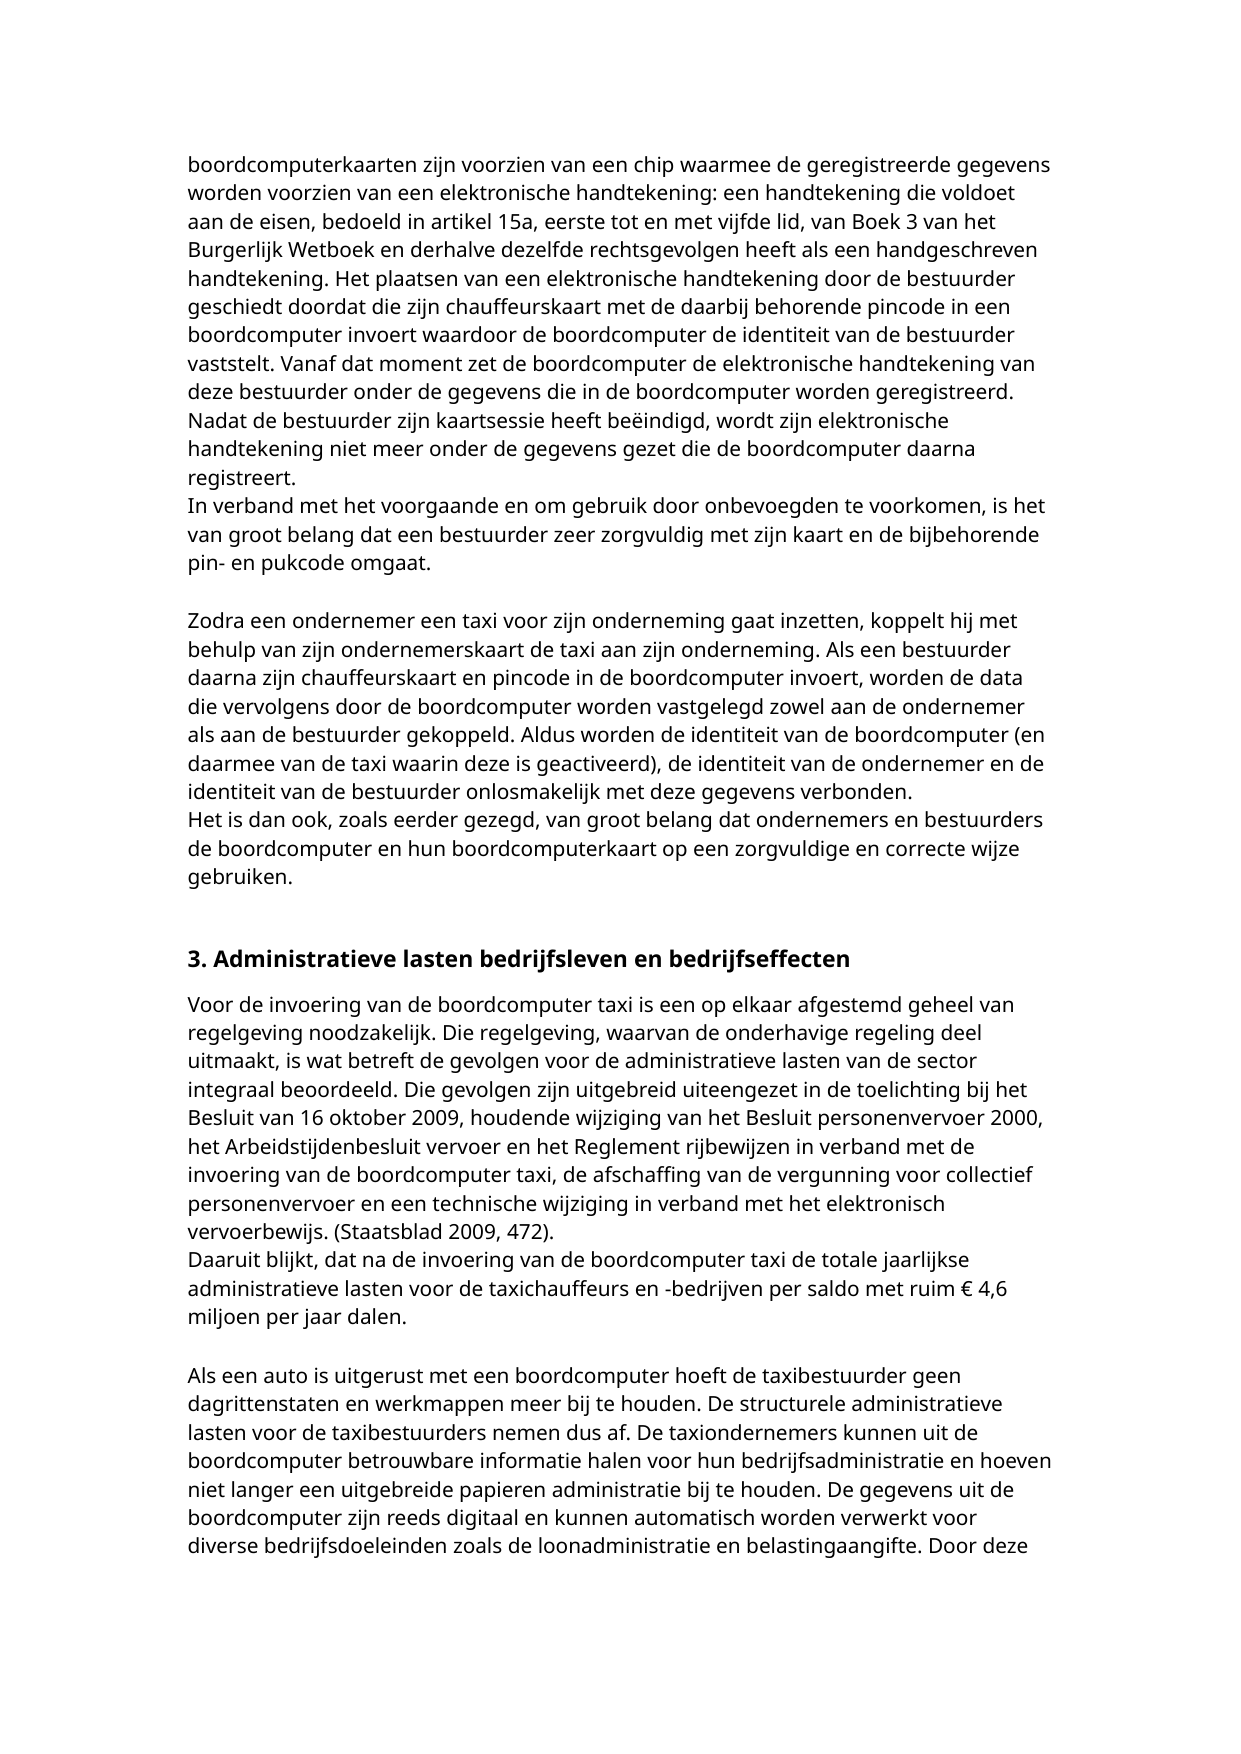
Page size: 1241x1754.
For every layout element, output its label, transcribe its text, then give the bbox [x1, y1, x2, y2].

text Als een auto is uitgerust met een boordcomputer hoeft de taxibestuurder geen dagrittenstaten en werkmappen meer bij te houden. De structurele administratieve lasten voor de taxibestuurders nemen dus af. De taxiondernemers kunnen uit de boordcomputer betrouwbare informatie halen voor hun bedrijfsadministratie en hoeven niet langer een uitgebreide papieren administratie bij te houden. De gegevens uit de boordcomputer zijn reeds digitaal en kunnen automatisch worden verwerkt voor diverse bedrijfsdoeleinden zoals de loonadministratie en belastingaangifte. Door deze [187, 1361, 1053, 1560]
text Daaruit blijkt, dat na de invoering van de boordcomputer taxi de totale jaarlijkse administratieve lasten voor de taxichauffeurs en -bedrijven per saldo met ruim € 4,6 miljoen per jaar dalen. [187, 1246, 1053, 1331]
text Het is dan ook, zoals eerder gezegd, van groot belang dat ondernemers en bestuurders de boordcomputer en hun boordcomputerkaart op een zorgvuldige en correcte wijze gebruiken. [187, 806, 1053, 891]
text Voor de invoering van de boordcomputer taxi is een op elkaar afgestemd geheel van regelgeving noodzakelijk. Die regelgeving, waarvan de onderhavige regeling deel uitmaakt, is wat betreft de gevolgen voor de administratieve lasten van de sector integraal beoordeeld. Die gevolgen zijn uitgebreid uiteengezet in de toelichting bij het Besluit van 16 oktober 2009, houdende wijziging van het Besluit personenvervoer 2000, het Arbeidstijdenbesluit vervoer en het Reglement rijbewijzen in verband met de invoering van de boordcomputer taxi, de afschaffing van de vergunning voor collectief personenvervoer en een technische wijziging in verband met het elektronisch vervoerbewijs. (Staatsblad 2009, 472). [187, 990, 1053, 1246]
text boordcomputerkaarten zijn voorzien van een chip waarmee de geregistreerde gegevens worden voorzien van een elektronische handtekening: een handtekening die voldoet aan de eisen, bedoeld in artikel 15a, eerste tot en met vijfde lid, van Boek 3 van het Burgerlijk Wetboek en derhalve dezelfde rechtsgevolgen heeft als een handgeschreven handtekening. Het plaatsen van een elektronische handtekening door de bestuurder geschiedt doordat die zijn chauffeurskaart met de daarbij behorende pincode in een boordcomputer invoert waardoor de boordcomputer de identiteit van de bestuurder vaststelt. Vanaf dat moment zet de boordcomputer de elektronische handtekening van deze bestuurder onder de gegevens die in de boordcomputer worden geregistreerd. Nadat de bestuurder zijn kaartsessie heeft beëindigd, wordt zijn elektronische handtekening niet meer onder de gegevens gezet die de boordcomputer daarna registreert. [187, 150, 1053, 491]
text Zodra een ondernemer een taxi voor zijn onderneming gaat inzetten, koppelt hij met behulp van zijn ondernemerskaart de taxi aan zijn onderneming. Als een bestuurder daarna zijn chauffeurskaart en pincode in de boordcomputer invoert, worden de data die vervolgens door de boordcomputer worden vastgelegd zowel aan de ondernemer als aan de bestuurder gekoppeld. Aldus worden de identiteit van de boordcomputer (en daarmee van de taxi waarin deze is geactiveerd), de identiteit van de ondernemer en de identiteit van de bestuurder onlosmakelijk met deze gegevens verbonden. [187, 607, 1053, 806]
text In verband met het voorgaande en om gebruik door onbevoegden te voorkomen, is het van groot belang dat een bestuurder zeer zorgvuldig met zijn kaart en de bijbehorende pin- en pukcode omgaat. [187, 491, 1053, 577]
subtitle 3. Administratieve lasten bedrijfsleven en bedrijfseffecten [187, 943, 1053, 975]
